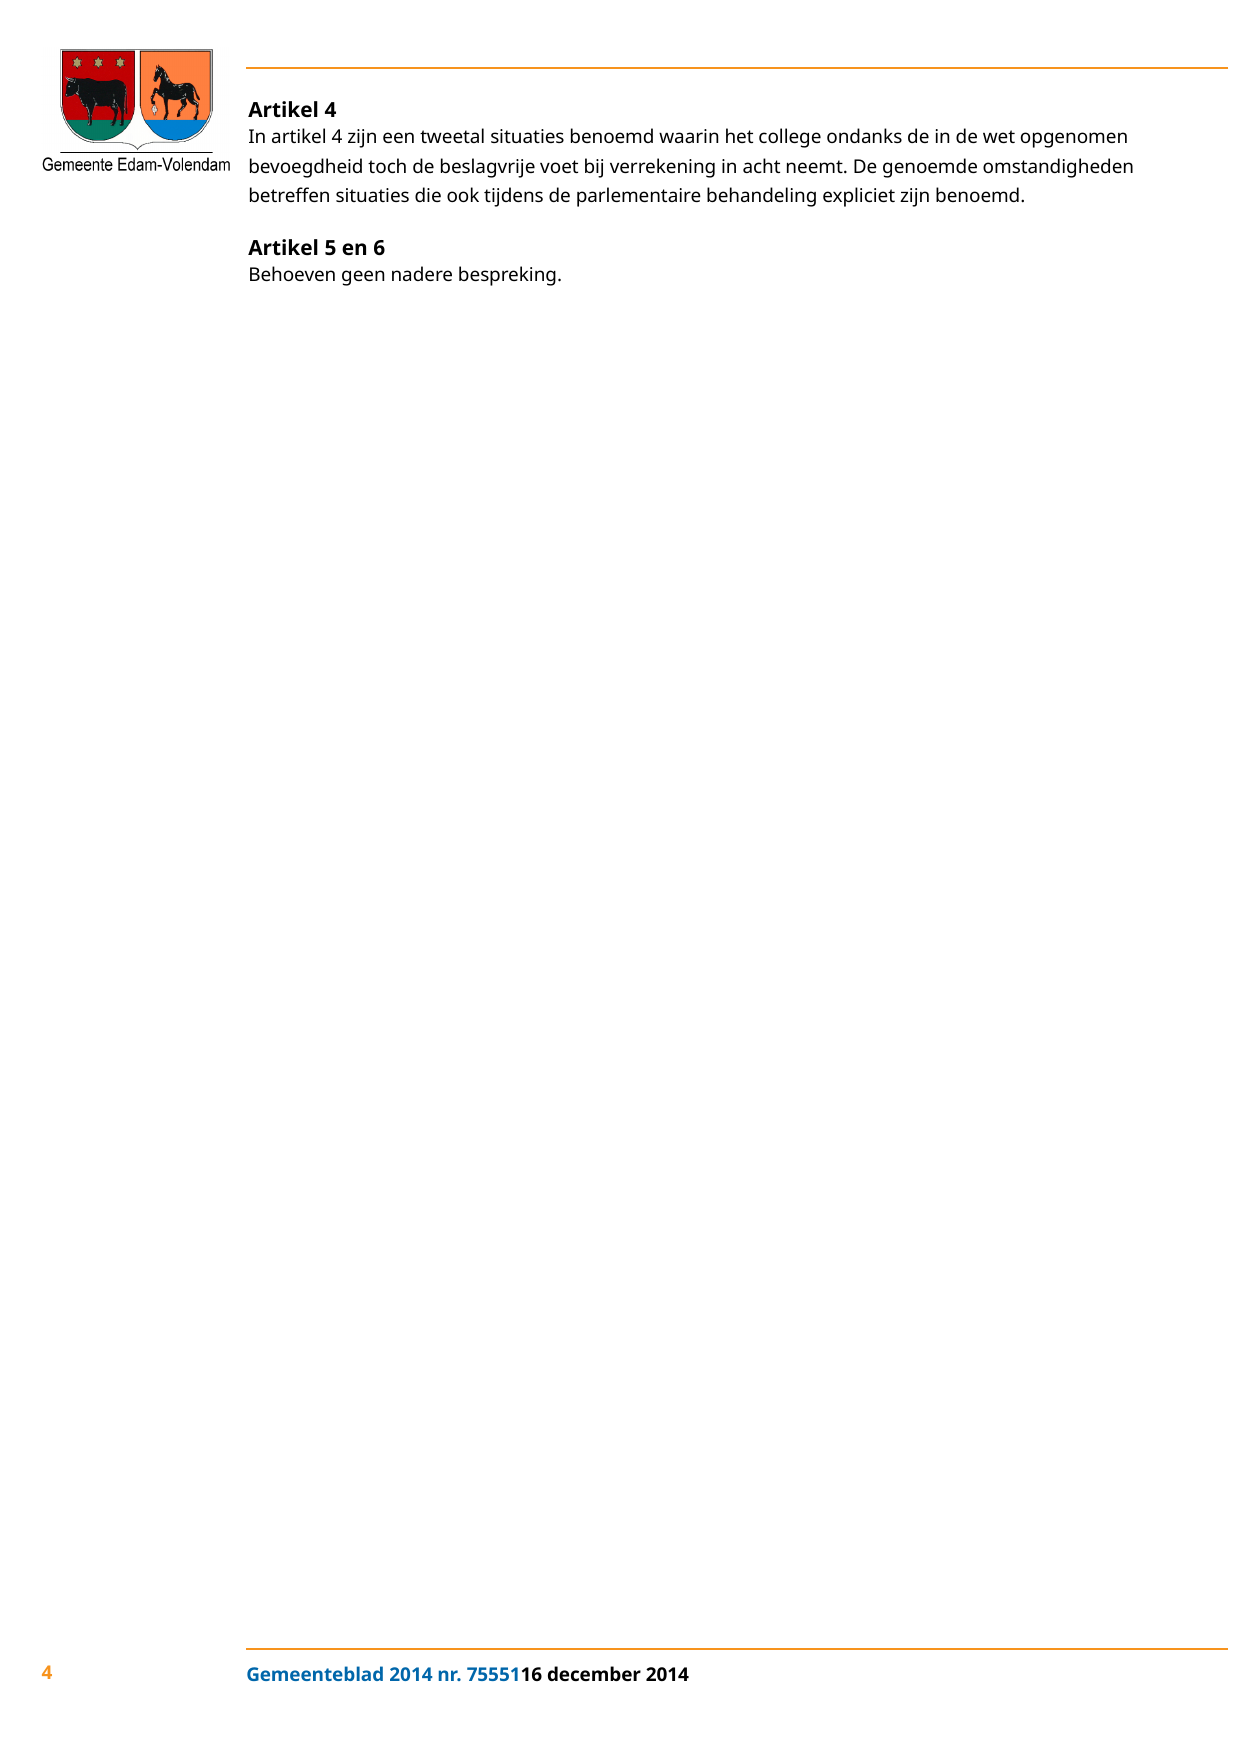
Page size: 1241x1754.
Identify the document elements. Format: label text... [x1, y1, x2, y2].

text Artikel 5 en 6 [248, 233, 1152, 261]
text In artikel 4 zijn een tweetal situaties benoemd waarin het college ondanks de in de wet opgenomen bevoegdheid toch de beslagvrije voet bij verrekening in acht neemt. De genoemde omstandigheden betreffen situaties die ook tijdens de parlementaire behandeling expliciet zijn benoemd. [248, 123, 1152, 208]
picture [41, 47, 231, 172]
text Artikel 4 [248, 95, 1152, 123]
text Behoeven geen nadere bespreking. [248, 261, 1152, 287]
